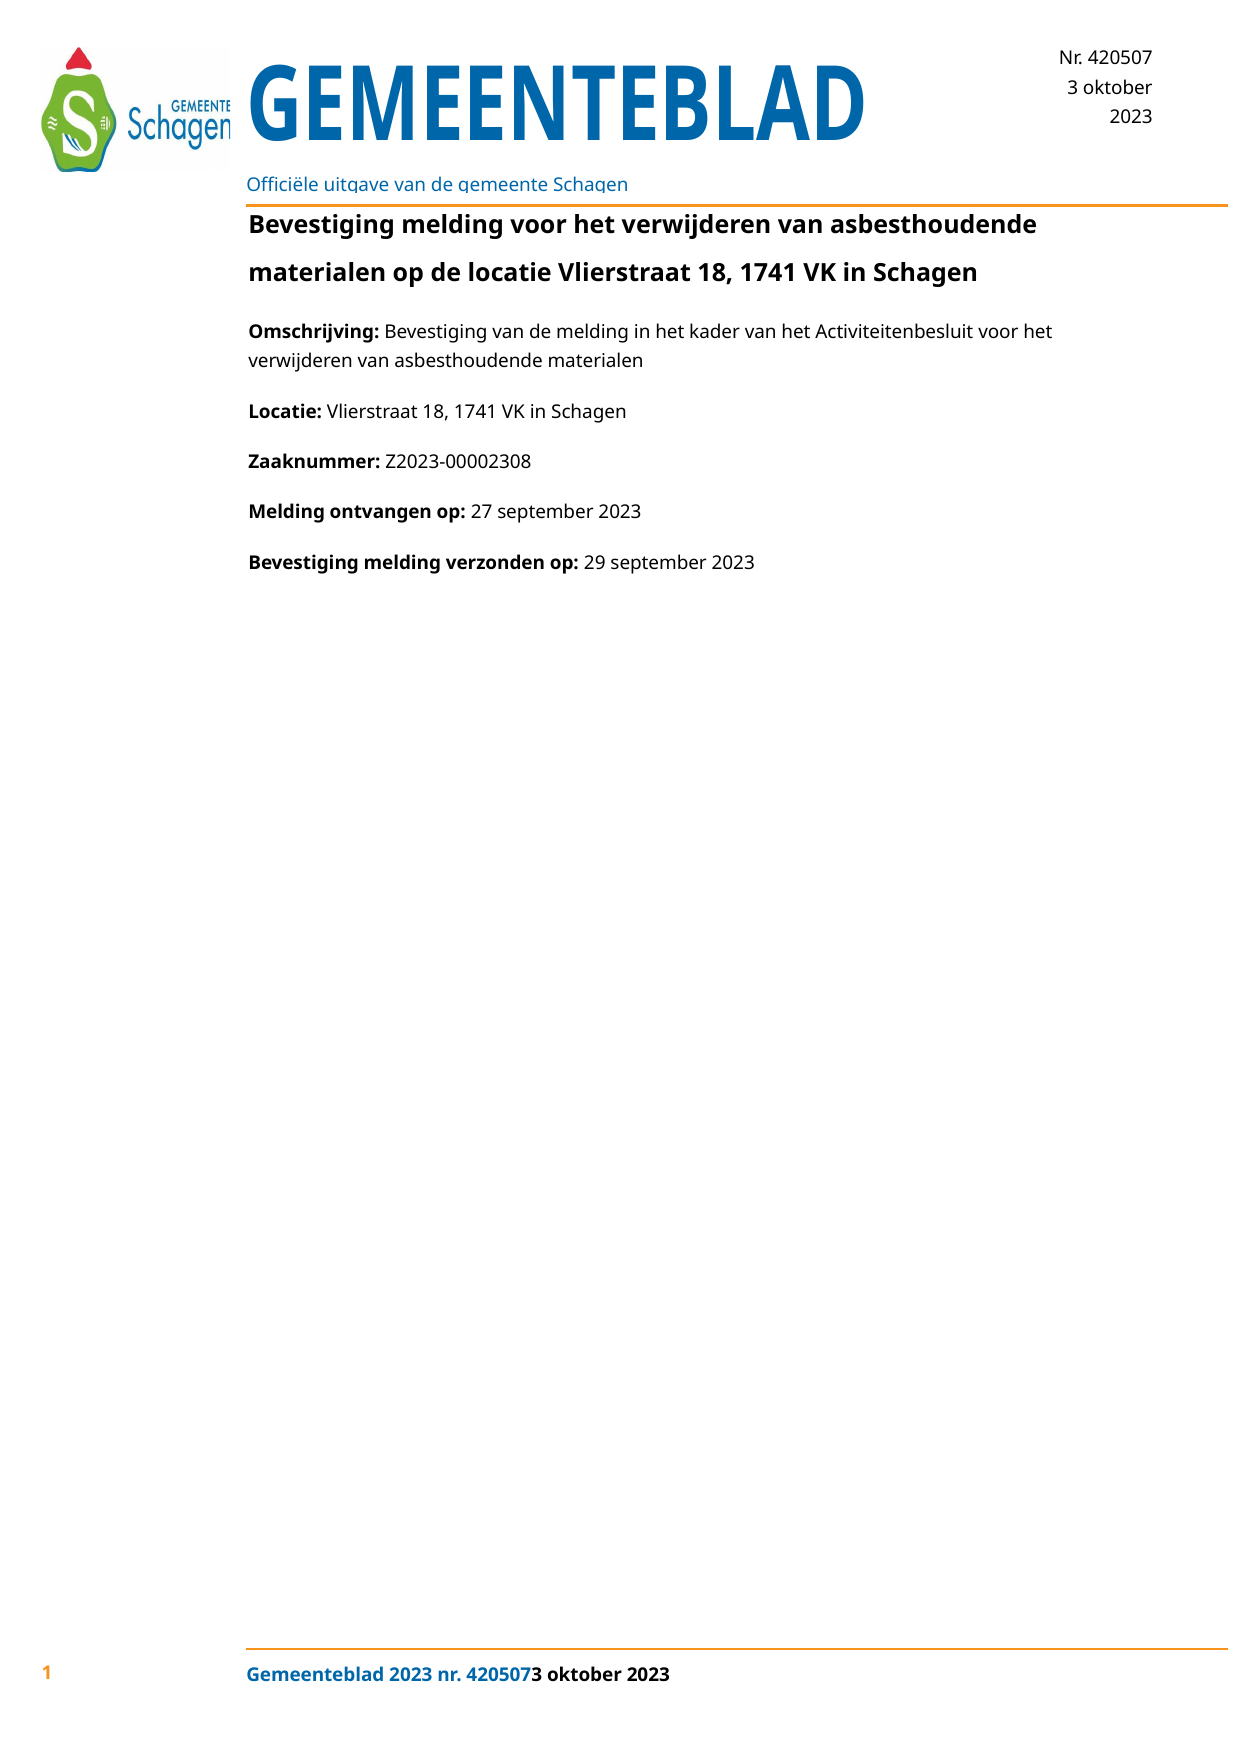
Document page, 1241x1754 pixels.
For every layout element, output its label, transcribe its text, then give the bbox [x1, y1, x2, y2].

text Bevestiging melding voor het verwijderen van asbesthoudende materialen op de locatie Vlierstraat 18, 1741 VK in Schagen [248, 207, 1152, 288]
text Bevestiging melding verzonden op: 29 september 2023 [248, 549, 1152, 575]
text Locatie: Vlierstraat 18, 1741 VK in Schagen [248, 398, 1152, 424]
text Melding ontvangen op: 27 september 2023 [248, 499, 1152, 524]
picture [41, 47, 231, 172]
text Zaaknummer: Z2023-00002308 [248, 448, 1152, 474]
text Omschrijving: Bevestiging van de melding in het kader van het Activiteitenbesluit voor het verwijderen van asbesthoudende materialen [248, 318, 1152, 373]
